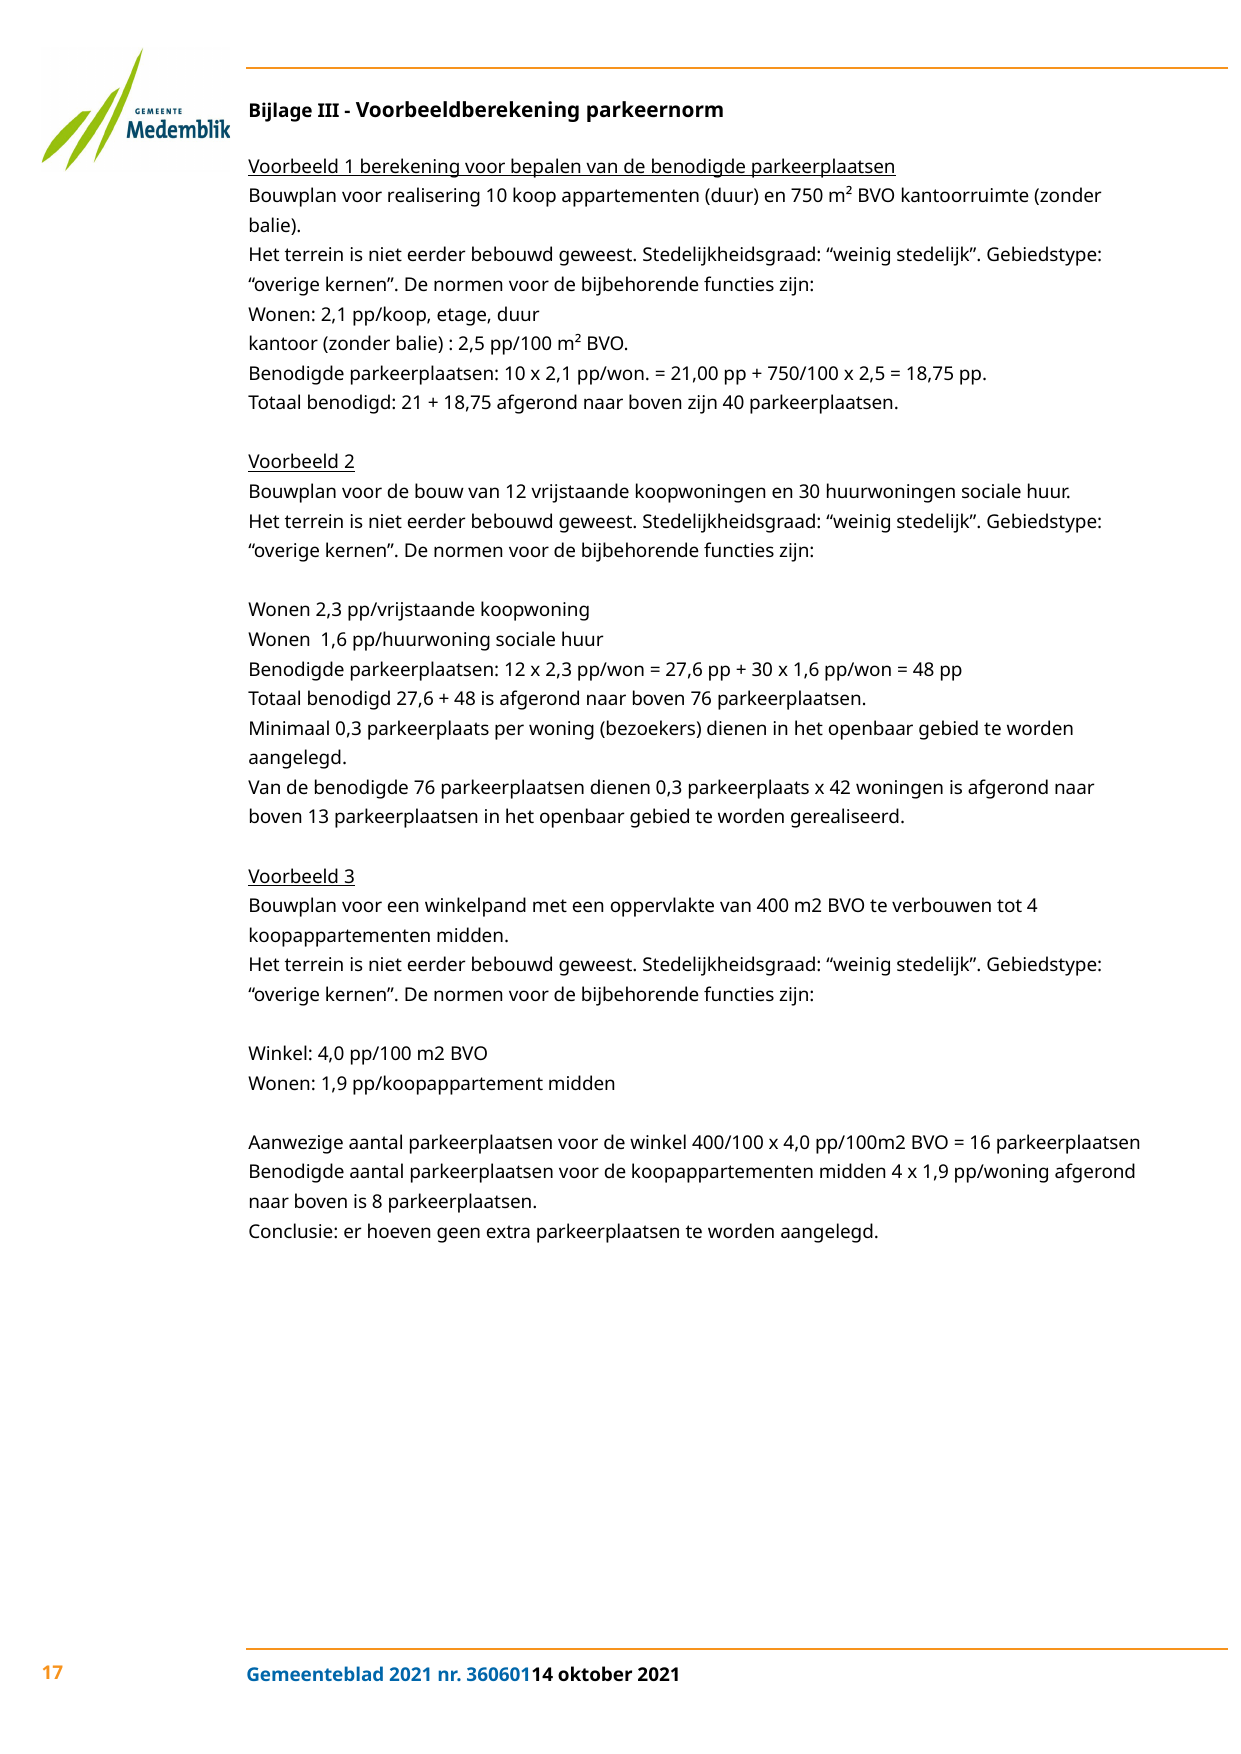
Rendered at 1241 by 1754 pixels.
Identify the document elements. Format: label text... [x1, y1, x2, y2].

picture [41, 47, 231, 172]
text Aanwezige aantal parkeerplaatsen voor de winkel 400/100 x 4,0 pp/100m2 BVO = 16 parkeerplaatsen [248, 1129, 1152, 1155]
text Van de benodigde 76 parkeerplaatsen dienen 0,3 parkeerplaats x 42 woningen is afgerond naar boven 13 parkeerplaatsen in het openbaar gebied te worden gerealiseerd. [248, 774, 1152, 829]
text Benodigde parkeerplaatsen: 10 x 2,1 pp/won. = 21,00 pp + 750/100 x 2,5 = 18,75 pp. [248, 360, 1152, 386]
text Bijlage III - Voorbeeldberekening parkeernorm [248, 95, 1152, 123]
text Wonen 1,6 pp/huurwoning sociale huur [248, 626, 1152, 652]
text Het terrein is niet eerder bebouwd geweest. Stedelijkheidsgraad: “weinig stedelijk”. Gebiedstype: “overige kernen”. De normen voor de bijbehorende functies zijn: [248, 952, 1152, 1007]
text Benodigde aantal parkeerplaatsen voor de koopappartementen midden 4 x 1,9 pp/woning afgerond naar boven is 8 parkeerplaatsen. [248, 1159, 1152, 1214]
text Bouwplan voor een winkelpand met een oppervlakte van 400 m2 BVO te verbouwen tot 4 koopappartementen midden. [248, 892, 1152, 948]
text Wonen: 1,9 pp/koopappartement midden [248, 1070, 1152, 1096]
text Benodigde parkeerplaatsen: 12 x 2,3 pp/won = 27,6 pp + 30 x 1,6 pp/won = 48 pp [248, 656, 1152, 682]
text Totaal benodigd: 21 + 18,75 afgerond naar boven zijn 40 parkeerplaatsen. [248, 389, 1152, 415]
text Wonen: 2,1 pp/koop, etage, duur [248, 301, 1152, 327]
text Winkel: 4,0 pp/100 m2 BVO [248, 1040, 1152, 1066]
text Totaal benodigd 27,6 + 48 is afgerond naar boven 76 parkeerplaatsen. [248, 685, 1152, 711]
text Wonen 2,3 pp/vrijstaande koopwoning [248, 597, 1152, 622]
text kantoor (zonder balie) : 2,5 pp/100 m² BVO. [248, 330, 1152, 356]
text Bouwplan voor realisering 10 koop appartementen (duur) en 750 m² BVO kantoorruimte (zonder balie). [248, 182, 1152, 238]
text Voorbeeld 2 [248, 449, 1152, 474]
text Minimaal 0,3 parkeerplaats per woning (bezoekers) dienen in het openbaar gebied te worden aangelegd. [248, 715, 1152, 770]
text Conclusie: er hoeven geen extra parkeerplaatsen te worden aangelegd. [248, 1218, 1152, 1244]
text Het terrein is niet eerder bebouwd geweest. Stedelijkheidsgraad: “weinig stedelijk”. Gebiedstype: “overige kernen”. De normen voor de bijbehorende functies zijn: [248, 508, 1152, 563]
text Voorbeeld 3 [248, 863, 1152, 889]
text Voorbeeld 1 berekening voor bepalen van de benodigde parkeerplaatsen [248, 153, 1152, 179]
text Bouwplan voor de bouw van 12 vrijstaande koopwoningen en 30 huurwoningen sociale huur. [248, 478, 1152, 504]
text Het terrein is niet eerder bebouwd geweest. Stedelijkheidsgraad: “weinig stedelijk”. Gebiedstype: “overige kernen”. De normen voor de bijbehorende functies zijn: [248, 242, 1152, 297]
